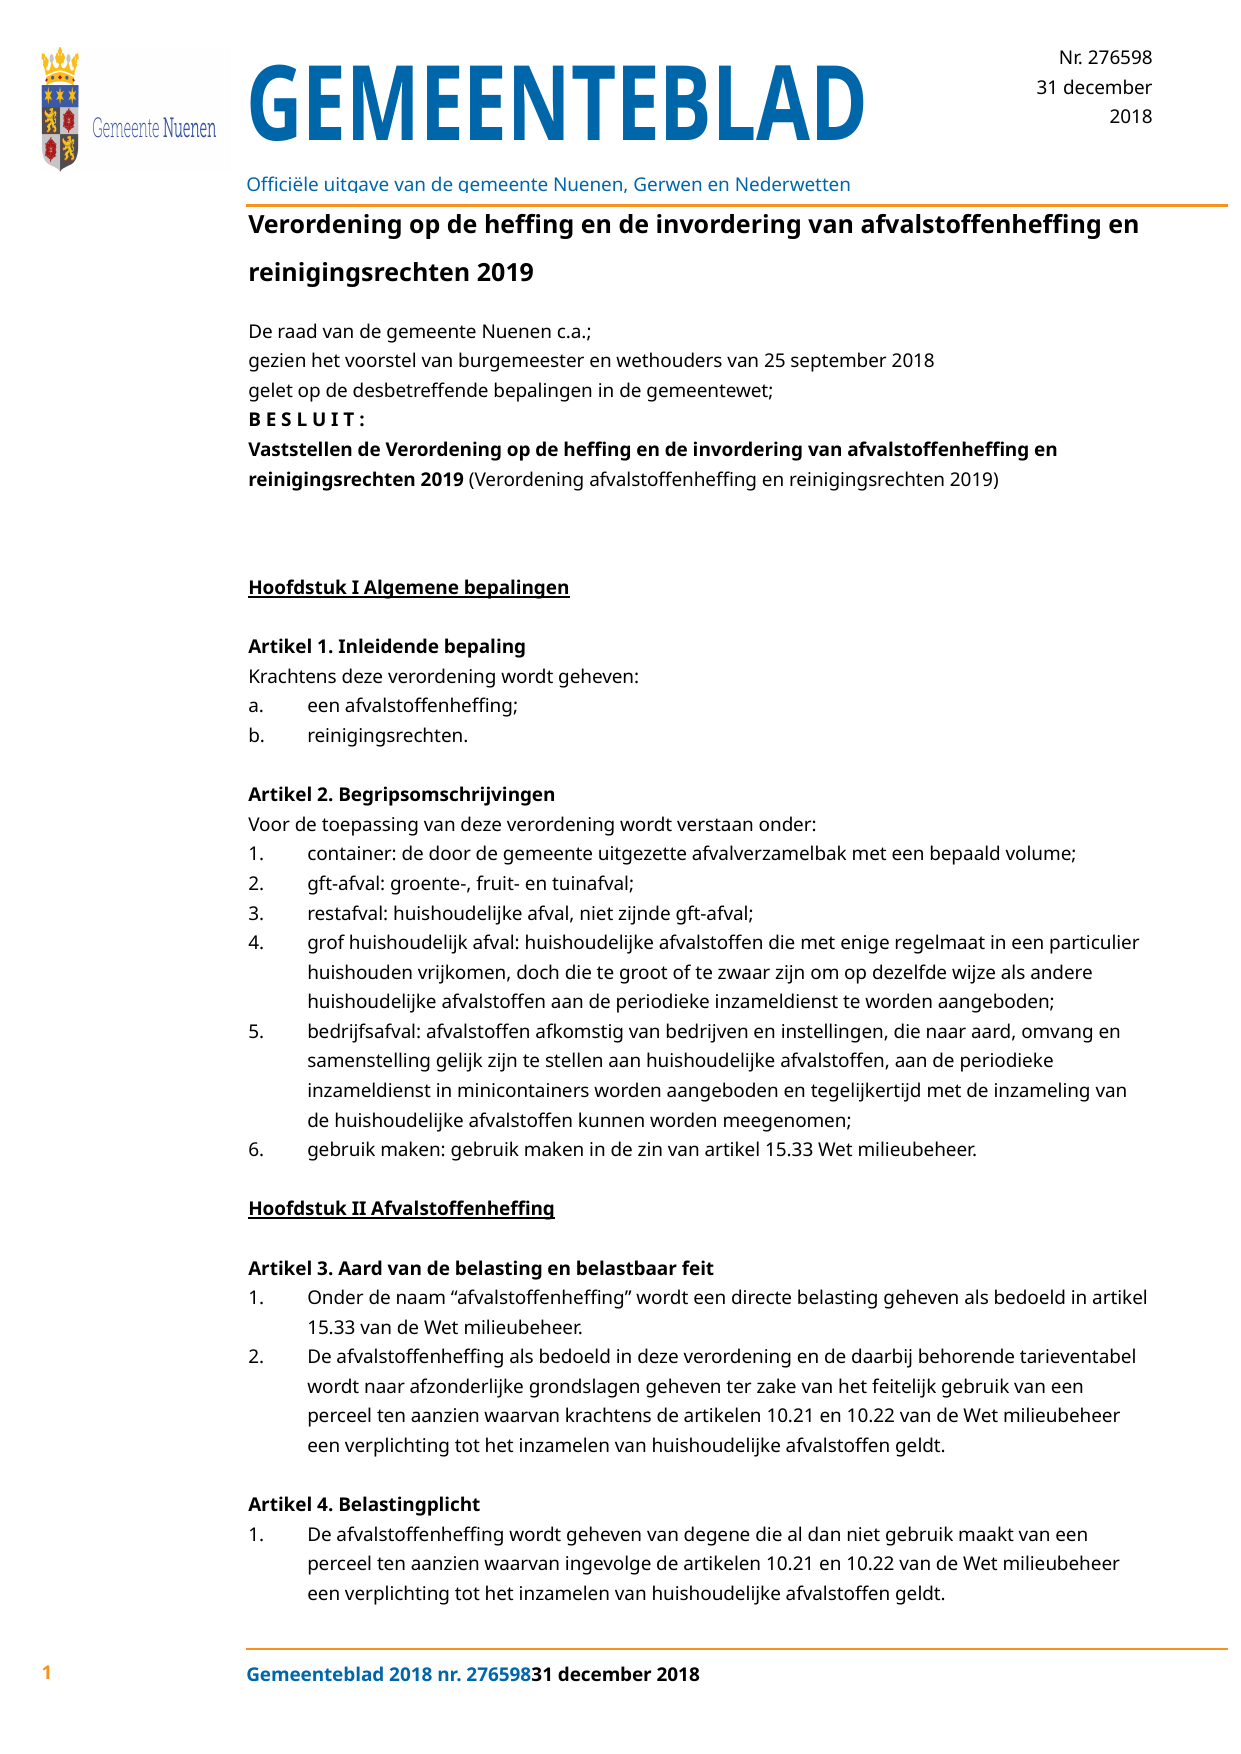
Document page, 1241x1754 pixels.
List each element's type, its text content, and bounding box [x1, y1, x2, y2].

picture [41, 47, 231, 172]
list Onder de naam “afvalstoffenheffing” wordt een directe belasting geheven als bedoeld in artikel 15.33 van de Wet milieubeheer. [248, 1284, 1152, 1339]
text Hoofdstuk II Afvalstoffenheffing [248, 1196, 1152, 1221]
text Verordening op de heffing en de invordering van afvalstoffenheffing en reinigingsrechten 2019 [248, 207, 1152, 288]
list De afvalstoffenheffing als bedoeld in deze verordening en de daarbij behorende tarieventabel wordt naar afzonderlijke grondslagen geheven ter zake van het feitelijk gebruik van een perceel ten aanzien waarvan krachtens de artikelen 10.21 en 10.22 van de Wet milieubeheer een verplichting tot het inzamelen van huishoudelijke afvalstoffen geldt. [248, 1343, 1152, 1458]
list bedrijfsafval: afvalstoffen afkomstig van bedrijven en instellingen, die naar aard, omvang en samenstelling gelijk zijn te stellen aan huishoudelijke afvalstoffen, aan de periodieke inzameldienst in minicontainers worden aangeboden en tegelijkertijd met de inzameling van de huishoudelijke afvalstoffen kunnen worden meegenomen; [248, 1018, 1152, 1132]
text Artikel 1. Inleidende bepaling [248, 633, 1152, 659]
text Voor de toepassing van deze verordening wordt verstaan onder: [248, 811, 1152, 837]
list De afvalstoffenheffing wordt geheven van degene die al dan niet gebruik maakt van een perceel ten aanzien waarvan ingevolge de artikelen 10.21 en 10.22 van de Wet milieubeheer een verplichting tot het inzamelen van huishoudelijke afvalstoffen geldt. [248, 1521, 1152, 1606]
text Krachtens deze verordening wordt geheven: [248, 663, 1152, 689]
text Artikel 3. Aard van de belasting en belastbaar feit [248, 1255, 1152, 1280]
text Artikel 4. Belastingplicht [248, 1491, 1152, 1517]
list gft-afval: groente-, fruit- en tuinafval; [248, 870, 1152, 896]
text Vaststellen de Verordening op de heffing en de invordering van afvalstoffenheffing en reinigingsrechten 2019 (Verordening afvalstoffenheffing en reinigingsrechten 2019) [248, 436, 1152, 492]
text Artikel 2. Begripsomschrijvingen [248, 781, 1152, 807]
text gelet op de desbetreffende bepalingen in de gemeentewet; [248, 377, 1152, 403]
text B E S L U I T : [248, 407, 1152, 432]
list een afvalstoffenheffing; [248, 693, 1152, 718]
list grof huishoudelijk afval: huishoudelijke afvalstoffen die met enige regelmaat in een particulier huishouden vrijkomen, doch die te groot of te zwaar zijn om op dezelfde wijze als andere huishoudelijke afvalstoffen aan de periodieke inzameldienst te worden aangeboden; [248, 929, 1152, 1014]
list reinigingsrechten. [248, 722, 1152, 748]
list restafval: huishoudelijke afval, niet zijnde gft-afval; [248, 900, 1152, 925]
text gezien het voorstel van burgemeester en wethouders van 25 september 2018 [248, 347, 1152, 373]
list gebruik maken: gebruik maken in de zin van artikel 15.33 Wet milieubeheer. [248, 1136, 1152, 1162]
text Hoofdstuk I Algemene bepalingen [248, 574, 1152, 600]
text De raad van de gemeente Nuenen c.a.; [248, 318, 1152, 344]
list container: de door de gemeente uitgezette afvalverzamelbak met een bepaald volume; [248, 841, 1152, 866]
